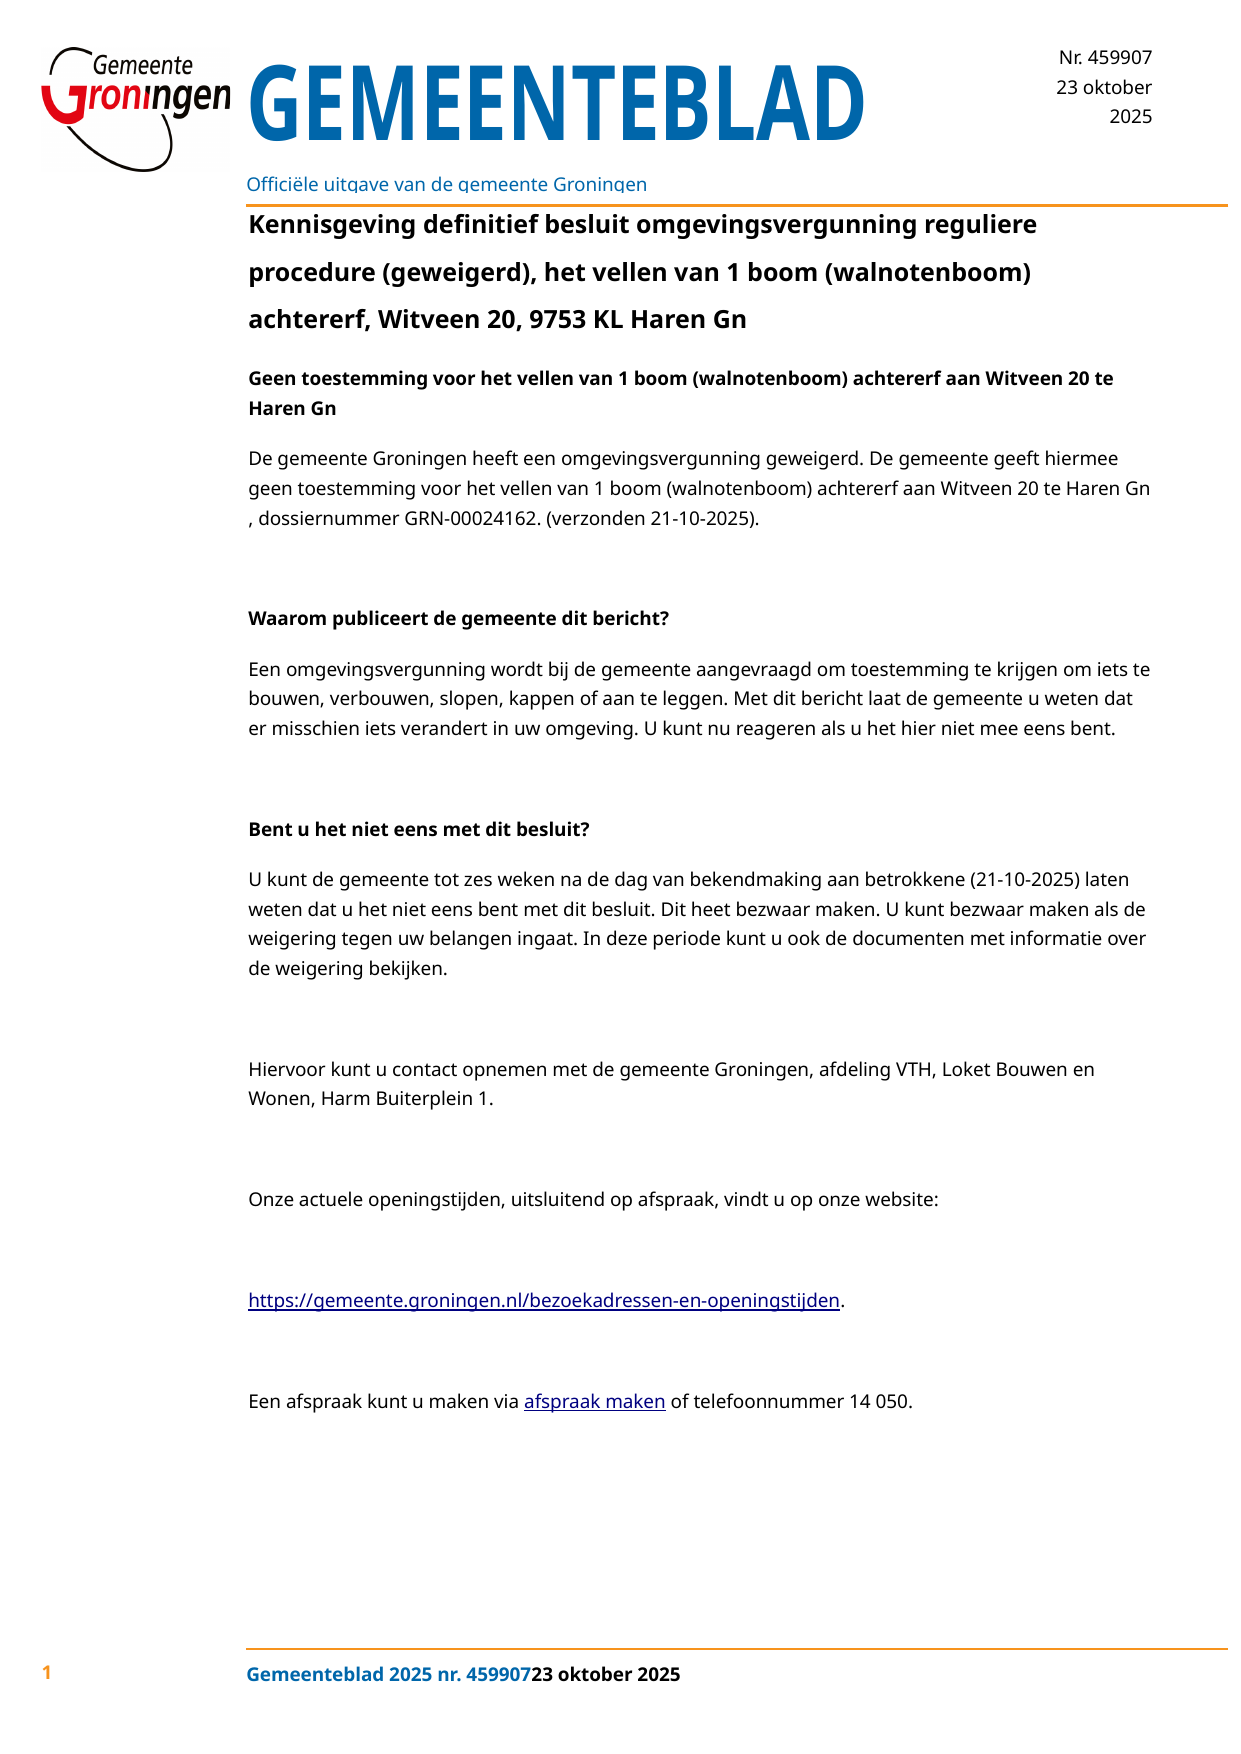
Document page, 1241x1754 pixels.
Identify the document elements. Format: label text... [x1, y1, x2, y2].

text Bent u het niet eens met dit besluit? [248, 816, 1152, 842]
text Kennisgeving definitief besluit omgevingsvergunning reguliere procedure (geweigerd), het vellen van 1 boom (walnotenboom) achtererf, Witveen 20, 9753 KL Haren Gn [248, 207, 1152, 336]
text Hiervoor kunt u contact opnemen met de gemeente Groningen, afdeling VTH, Loket Bouwen en Wonen, Harm Buiterplein 1. [248, 1056, 1152, 1111]
text Geen toestemming voor het vellen van 1 boom (walnotenboom) achtererf aan Witveen 20 te Haren Gn [248, 366, 1152, 421]
text https://gemeente.groningen.nl/bezoekadressen-en-openingstijden. [248, 1287, 1152, 1313]
text U kunt de gemeente tot zes weken na de dag van bekendmaking aan betrokkene (21-10-2025) laten weten dat u het niet eens bent met dit besluit. Dit heet bezwaar maken. U kunt bezwaar maken als de weigering tegen uw belangen ingaat. In deze periode kunt u ook de documenten met informatie over de weigering bekijken. [248, 866, 1152, 981]
text Onze actuele openingstijden, uitsluitend op afspraak, vindt u op onze website: [248, 1186, 1152, 1212]
text Een afspraak kunt u maken via afspraak maken of telefoonnummer 14 050. [248, 1388, 1152, 1414]
text Waarom publiceert de gemeente dit bericht? [248, 606, 1152, 631]
text De gemeente Groningen heeft een omgevingsvergunning geweigerd. De gemeente geeft hiermee geen toestemming voor het vellen van 1 boom (walnotenboom) achtererf aan Witveen 20 te Haren Gn , dossiernummer GRN-00024162. (verzonden 21-10-2025). [248, 446, 1152, 530]
text Een omgevingsvergunning wordt bij de gemeente aangevraagd om toestemming te krijgen om iets te bouwen, verbouwen, slopen, kappen of aan te leggen. Met dit bericht laat de gemeente u weten dat er misschien iets verandert in uw omgeving. U kunt nu reageren als u het hier niet mee eens bent. [248, 656, 1152, 741]
picture [41, 47, 231, 172]
